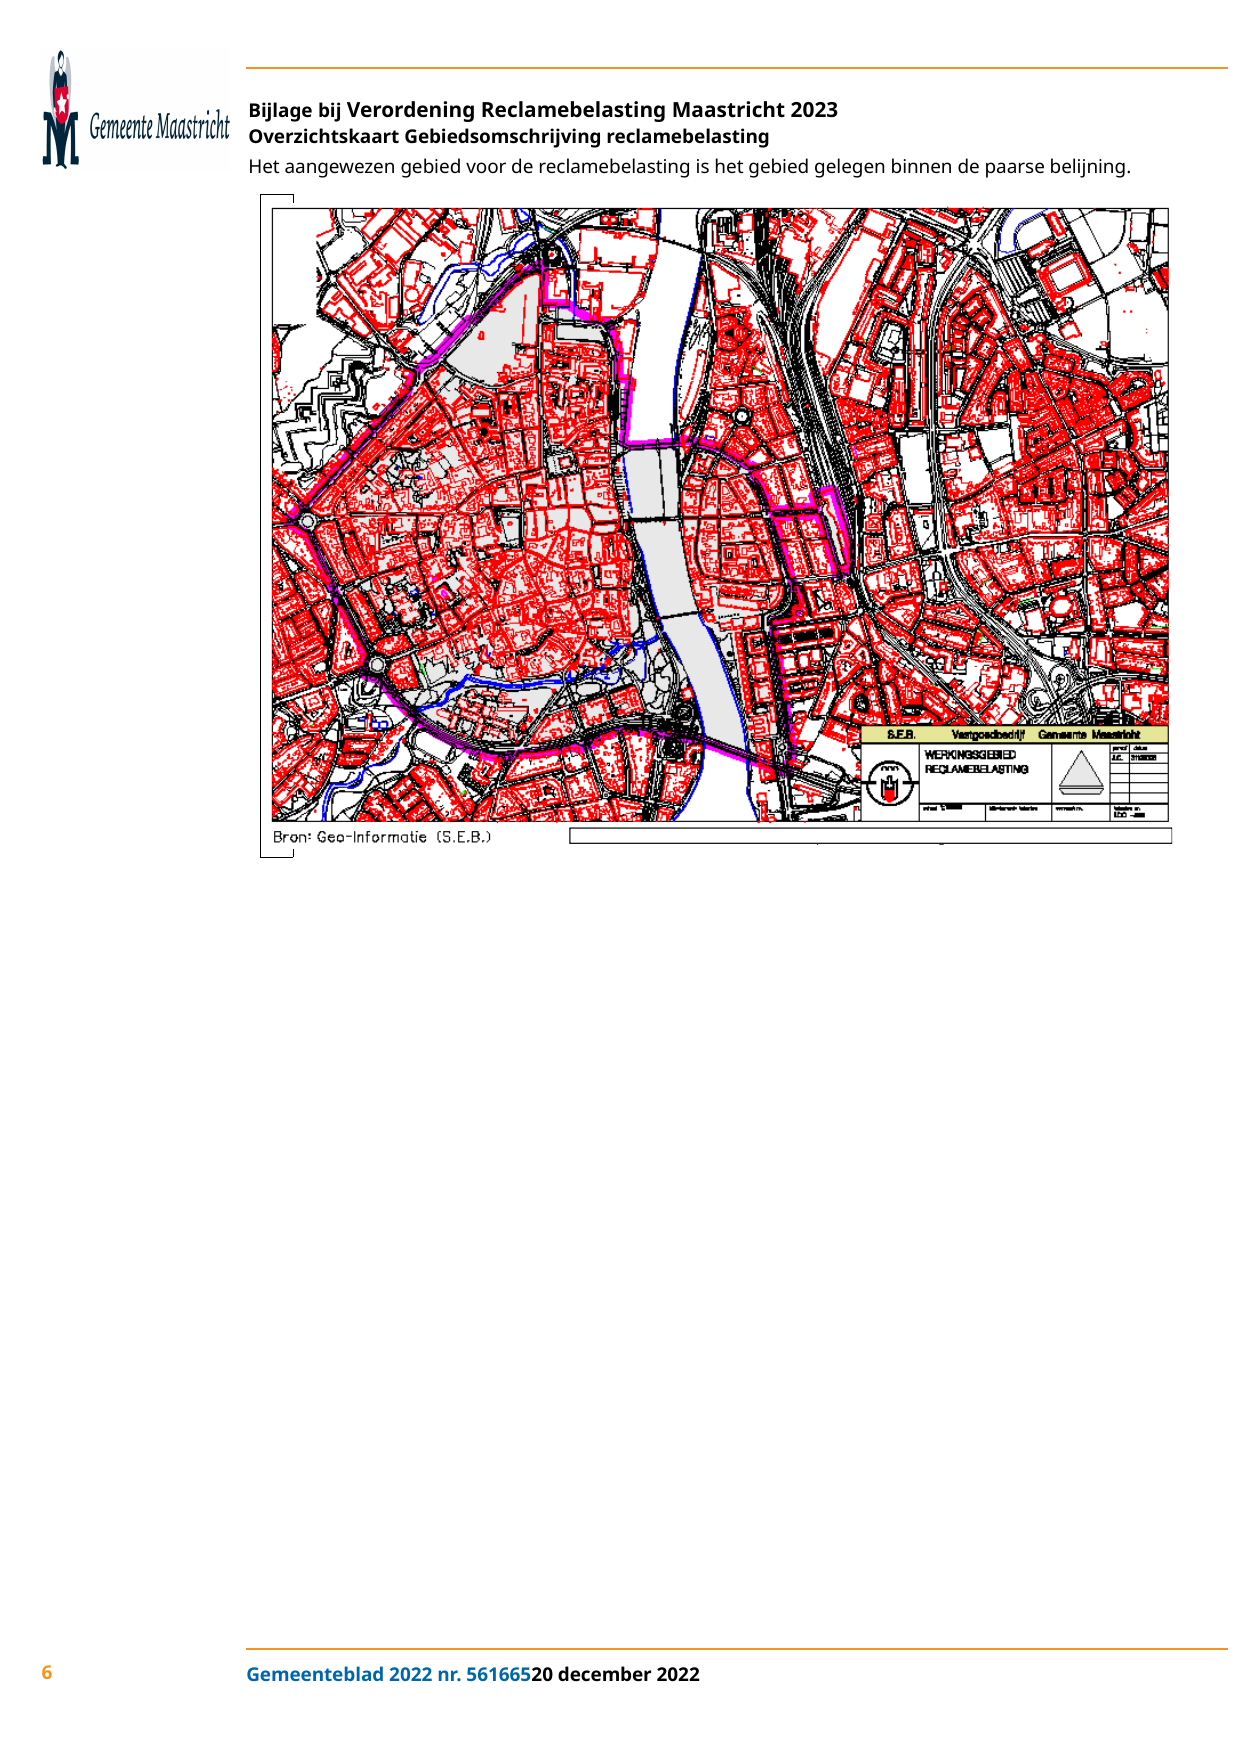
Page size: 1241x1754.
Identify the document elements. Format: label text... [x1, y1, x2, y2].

text Overzichtskaart Gebiedsomschrijving reclamebelasting [248, 123, 1152, 149]
text Het aangewezen gebied voor de reclamebelasting is het gebied gelegen binnen de paarse belijning. [248, 153, 1152, 179]
text Bijlage bij Verordening Reclamebelasting Maastricht 2023 [248, 95, 1152, 123]
picture [268, 203, 1173, 849]
picture [41, 47, 231, 172]
